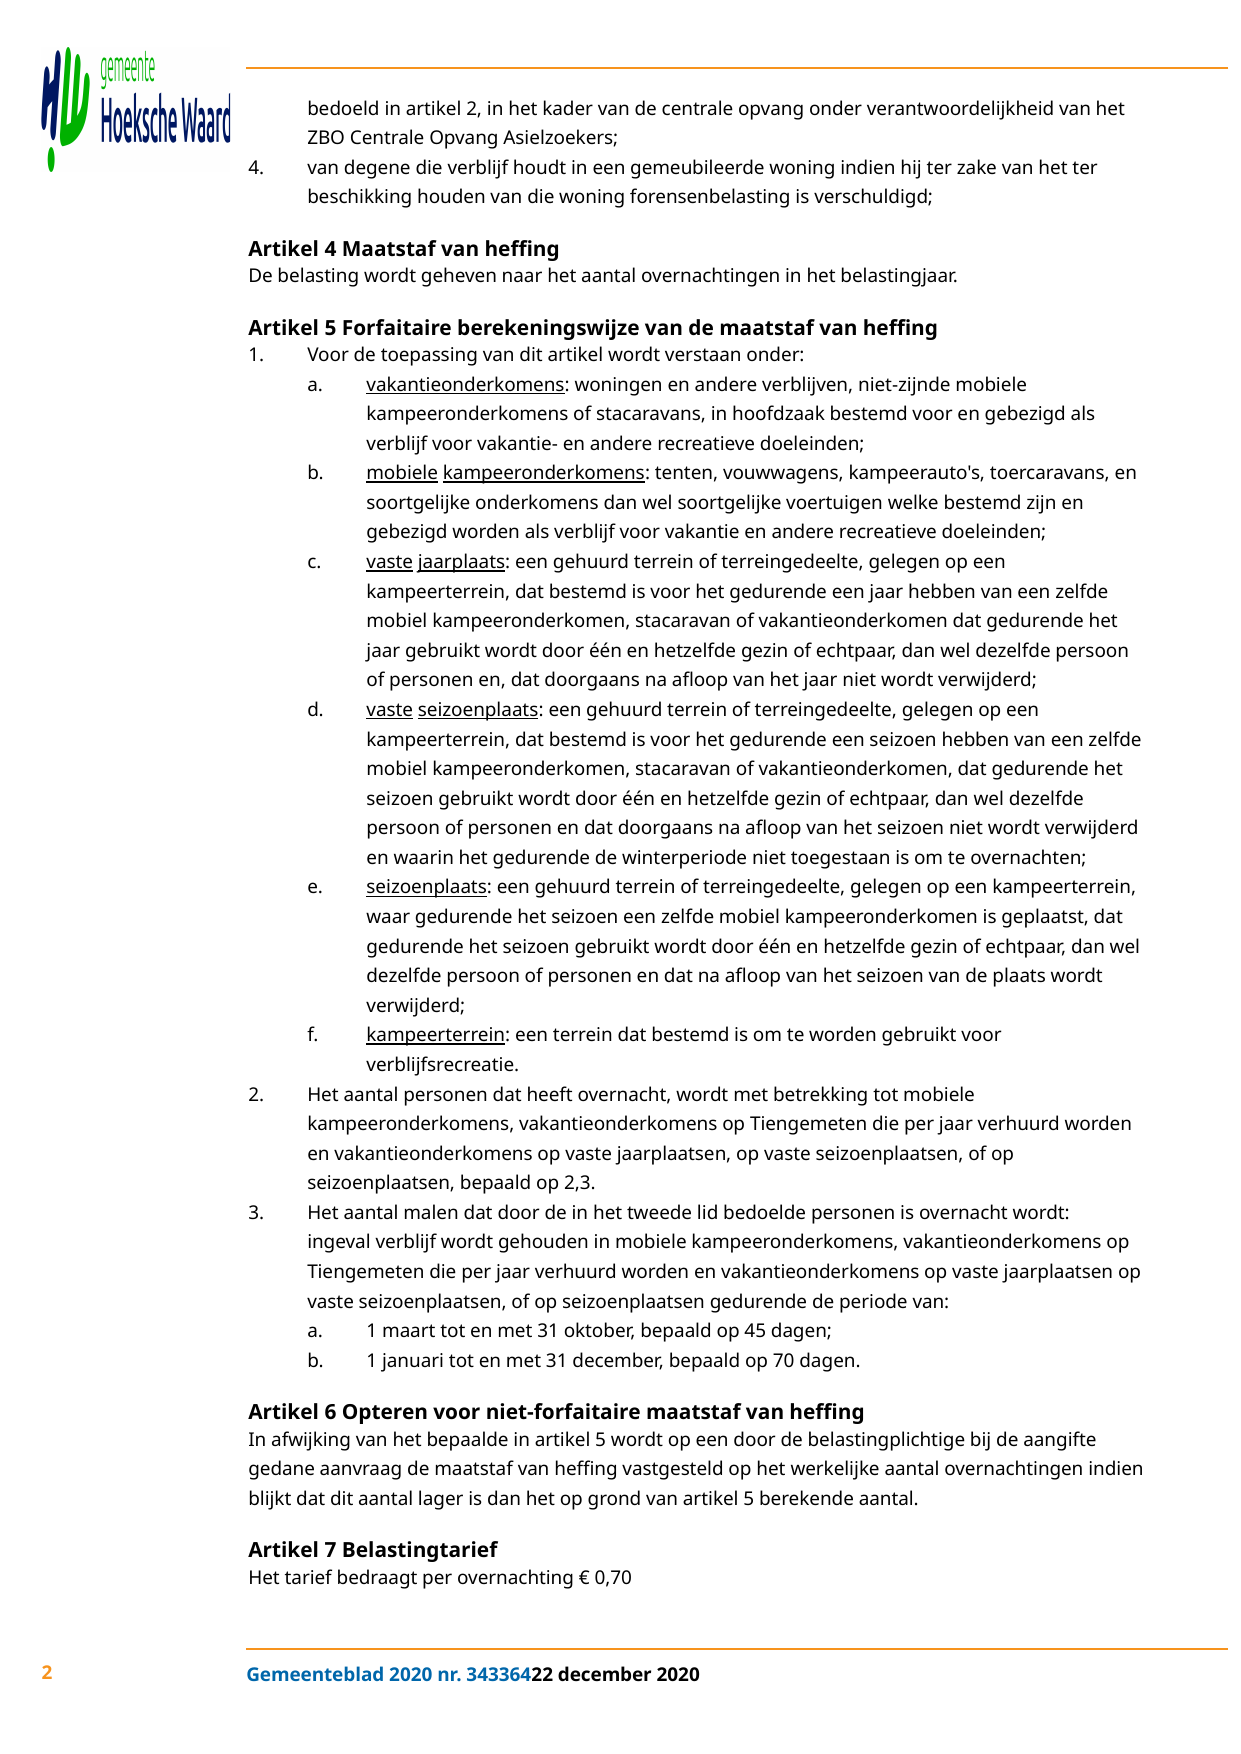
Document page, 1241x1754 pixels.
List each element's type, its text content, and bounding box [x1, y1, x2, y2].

list Voor de toepassing van dit artikel wordt verstaan onder: [248, 341, 1152, 367]
text Artikel 6 Opteren voor niet-forfaitaire maatstaf van heffing [248, 1397, 1152, 1426]
list 1 januari tot en met 31 december, bepaald op 70 dagen. [307, 1347, 1152, 1373]
list seizoenplaats: een gehuurd terrein of terreingedeelte, gelegen op een kampeerterrein, waar gedurende het seizoen een zelfde mobiel kampeeronderkomen is geplaatst, dat gedurende het seizoen gebruikt wordt door één en hetzelfde gezin of echtpaar, dan wel dezelfde persoon of personen en dat na afloop van het seizoen van de plaats wordt verwijderd; [307, 874, 1152, 1018]
text Het tarief bedraagt per overnachting € 0,70 [248, 1564, 1152, 1590]
list Het aantal malen dat door de in het tweede lid bedoelde personen is overnacht wordt: [248, 1199, 1152, 1225]
list mobiele kampeeronderkomens: tenten, vouwwagens, kampeerauto's, toercaravans, en soortgelijke onderkomens dan wel soortgelijke voertuigen welke bestemd zijn en gebezigd worden als verblijf voor vakantie en andere recreatieve doeleinden; [307, 459, 1152, 544]
list Het aantal personen dat heeft overnacht, wordt met betrekking tot mobiele kampeeronderkomens, vakantieonderkomens op Tiengemeten die per jaar verhuurd worden en vakantieonderkomens op vaste jaarplaatsen, op vaste seizoenplaatsen, of op seizoenplaatsen, bepaald op 2,3. [248, 1081, 1152, 1195]
list bedoeld in artikel 2, in het kader van de centrale opvang onder verantwoordelijkheid van het ZBO Centrale Opvang Asielzoekers; [248, 95, 1152, 150]
list vakantieonderkomens: woningen en andere verblijven, niet-zijnde mobiele kampeeronderkomens of stacaravans, in hoofdzaak bestemd voor en gebezigd als verblijf voor vakantie- en andere recreatieve doeleinden; [307, 371, 1152, 456]
list vaste jaarplaats: een gehuurd terrein of terreingedeelte, gelegen op een kampeerterrein, dat bestemd is voor het gedurende een jaar hebben van een zelfde mobiel kampeeronderkomen, stacaravan of vakantieonderkomen dat gedurende het jaar gebruikt wordt door één en hetzelfde gezin of echtpaar, dan wel dezelfde persoon of personen en, dat doorgaans na afloop van het jaar niet wordt verwijderd; [307, 548, 1152, 692]
text In afwijking van het bepaalde in artikel 5 wordt op een door de belastingplichtige bij de aangifte gedane aanvraag de maatstaf van heffing vastgesteld op het werkelijke aantal overnachtingen indien blijkt dat dit aantal lager is dan het op grond van artikel 5 berekende aantal. [248, 1426, 1152, 1511]
list van degene die verblijf houdt in een gemeubileerde woning indien hij ter zake van het ter beschikking houden van die woning forensenbelasting is verschuldigd; [248, 154, 1152, 209]
list 1 maart tot en met 31 oktober, bepaald op 45 dagen; [307, 1317, 1152, 1343]
list kampeerterrein: een terrein dat bestemd is om te worden gebruikt voor verblijfsrecreatie. [307, 1022, 1152, 1077]
text Artikel 4 Maatstaf van heffing [248, 234, 1152, 262]
text Artikel 5 Forfaitaire berekeningswijze van de maatstaf van heffing [248, 313, 1152, 341]
list ingeval verblijf wordt gehouden in mobiele kampeeronderkomens, vakantieonderkomens op Tiengemeten die per jaar verhuurd worden en vakantieonderkomens op vaste jaarplaatsen op vaste seizoenplaatsen, of op seizoenplaatsen gedurende de periode van: [248, 1229, 1152, 1314]
picture [41, 47, 231, 172]
text Artikel 7 Belastingtarief [248, 1536, 1152, 1564]
text De belasting wordt geheven naar het aantal overnachtingen in het belastingjaar. [248, 262, 1152, 288]
list vaste seizoenplaats: een gehuurd terrein of terreingedeelte, gelegen op een kampeerterrein, dat bestemd is voor het gedurende een seizoen hebben van een zelfde mobiel kampeeronderkomen, stacaravan of vakantieonderkomen, dat gedurende het seizoen gebruikt wordt door één en hetzelfde gezin of echtpaar, dan wel dezelfde persoon of personen en dat doorgaans na afloop van het seizoen niet wordt verwijderd en waarin het gedurende de winterperiode niet toegestaan is om te overnachten; [307, 696, 1152, 870]
